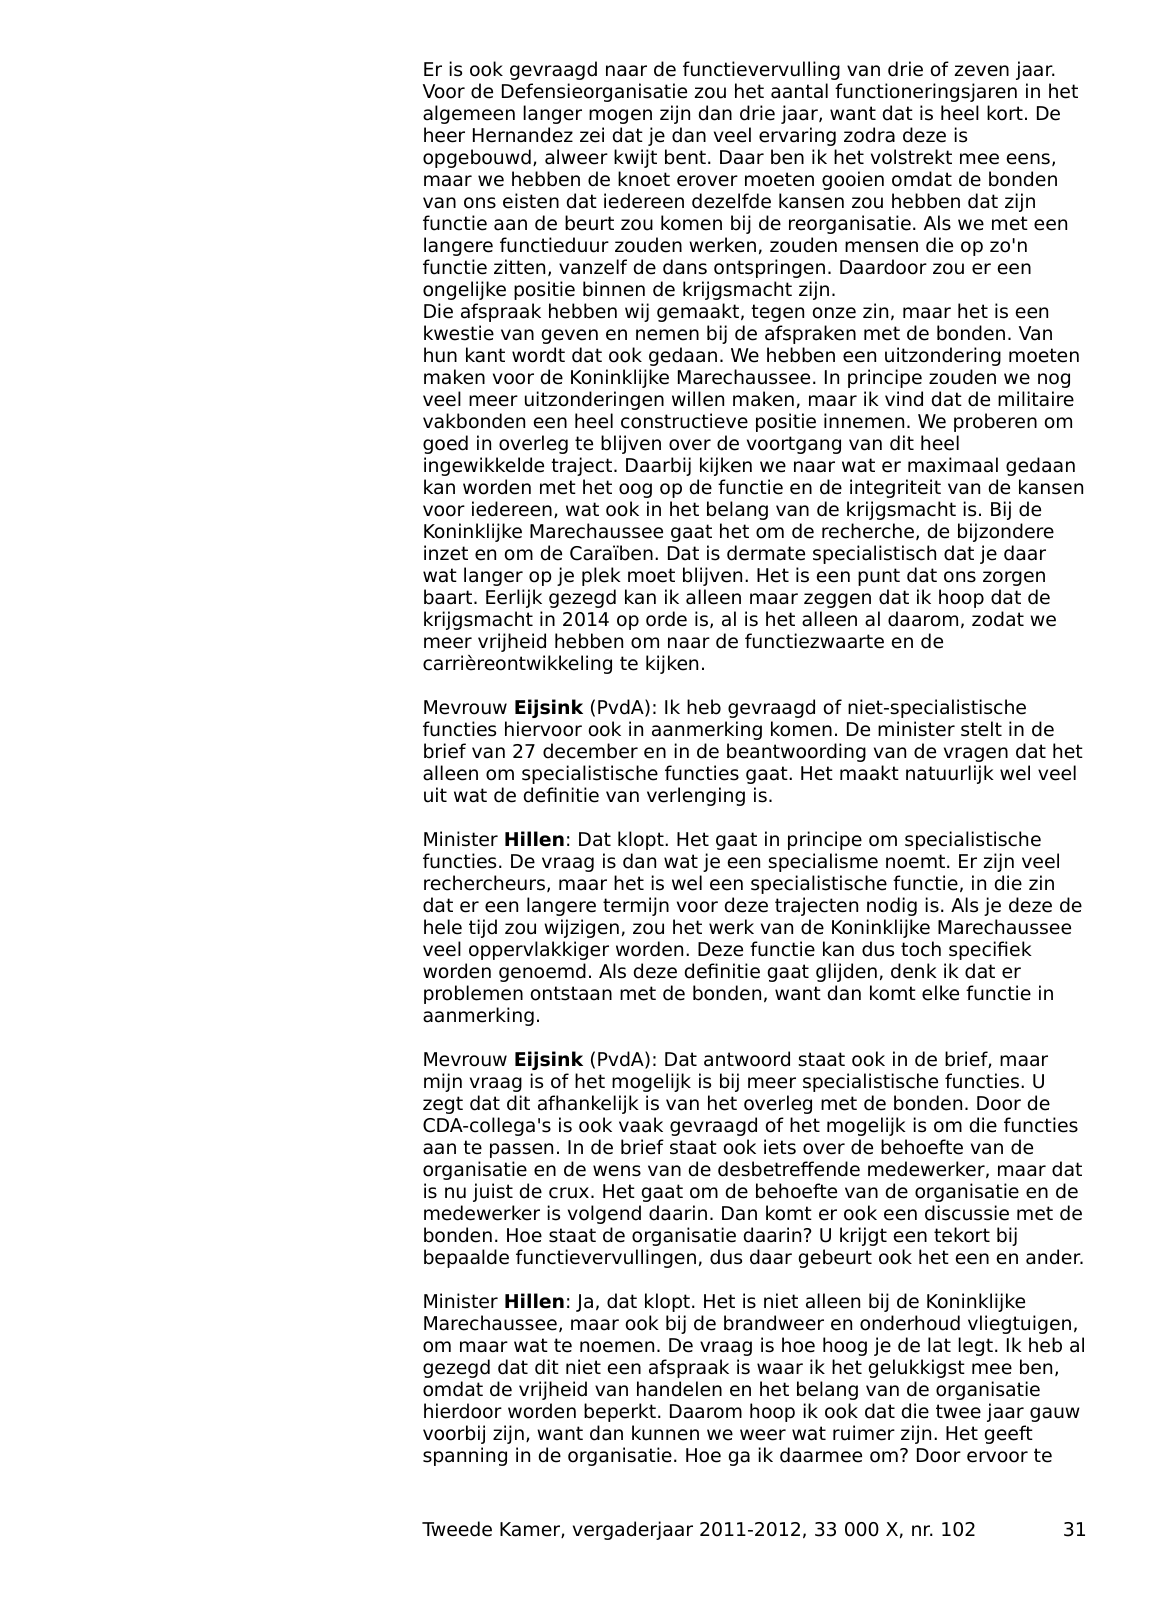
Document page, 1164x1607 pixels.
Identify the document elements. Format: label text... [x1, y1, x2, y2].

text Die afspraak hebben wij gemaakt, tegen onze zin, maar het is een kwestie van geven en nemen bij de afspraken met de bonden. Van hun kant wordt dat ook gedaan. We hebben een uitzondering moeten maken voor de Koninklijke Marechaussee. In principe zouden we nog veel meer uitzonderingen willen maken, maar ik vind dat de militaire vakbonden een heel constructieve positie innemen. We proberen om goed in overleg te blijven over de voortgang van dit heel ingewikkelde traject. Daarbij kijken we naar wat er maximaal gedaan kan worden met het oog op de functie en de integriteit van de kansen voor iedereen, wat ook in het belang van de krijgsmacht is. Bij de Koninklijke Marechaussee gaat het om de recherche, de bijzondere inzet en om de Caraïben. Dat is dermate specialistisch dat je daar wat langer op je plek moet blijven. Het is een punt dat ons zorgen baart. Eerlijk gezegd kan ik alleen maar zeggen dat ik hoop dat de krijgsmacht in 2014 op orde is, al is het alleen al daarom, zodat we meer vrijheid hebben om naar de functiezwaarte en de carrièreontwikkeling te kijken. [422, 301, 1087, 674]
text Minister Hillen: Ja, dat klopt. Het is niet alleen bij de Koninklijke Marechaussee, maar ook bij de brandweer en onderhoud vliegtuigen, om maar wat te noemen. De vraag is hoe hoog je de lat legt. Ik heb al gezegd dat dit niet een afspraak is waar ik het gelukkigst mee ben, omdat de vrijheid van handelen en het belang van de organisatie hierdoor worden beperkt. Daarom hoop ik ook dat die twee jaar gauw voorbij zijn, want dan kunnen we weer wat ruimer zijn. Het geeft spanning in de organisatie. Hoe ga ik daarmee om? Door ervoor te [422, 1291, 1087, 1467]
text Mevrouw Eijsink (PvdA): Dat antwoord staat ook in de brief, maar mijn vraag is of het mogelijk is bij meer specialistische functies. U zegt dat dit afhankelijk is van het overleg met de bonden. Door de CDA-collega's is ook vaak gevraagd of het mogelijk is om die functies aan te passen. In de brief staat ook iets over de behoefte van de organisatie en de wens van de desbetreffende medewerker, maar dat is nu juist de crux. Het gaat om de behoefte van de organisatie en de medewerker is volgend daarin. Dan komt er ook een discussie met de bonden. Hoe staat de organisatie daarin? U krijgt een tekort bij bepaalde functievervullingen, dus daar gebeurt ook het een en ander. [422, 1049, 1087, 1268]
text Mevrouw Eijsink (PvdA): Ik heb gevraagd of niet-specialistische functies hiervoor ook in aanmerking komen. De minister stelt in de brief van 27 december en in de beantwoording van de vragen dat het alleen om specialistische functies gaat. Het maakt natuurlijk wel veel uit wat de definitie van verlenging is. [422, 697, 1087, 807]
text Minister Hillen: Dat klopt. Het gaat in principe om specialistische functies. De vraag is dan wat je een specialisme noemt. Er zijn veel rechercheurs, maar het is wel een specialistische functie, in die zin dat er een langere termijn voor deze trajecten nodig is. Als je deze de hele tijd zou wijzigen, zou het werk van de Koninklijke Marechaussee veel oppervlakkiger worden. Deze functie kan dus toch specifiek worden genoemd. Als deze definitie gaat glijden, denk ik dat er problemen ontstaan met de bonden, want dan komt elke functie in aanmerking. [422, 829, 1087, 1027]
text Er is ook gevraagd naar de functievervulling van drie of zeven jaar. Voor de Defensieorganisatie zou het aantal functioneringsjaren in het algemeen langer mogen zijn dan drie jaar, want dat is heel kort. De heer Hernandez zei dat je dan veel ervaring zodra deze is opgebouwd, alweer kwijt bent. Daar ben ik het volstrekt mee eens, maar we hebben de knoet erover moeten gooien omdat de bonden van ons eisten dat iedereen dezelfde kansen zou hebben dat zijn functie aan de beurt zou komen bij de reorganisatie. Als we met een langere functieduur zouden werken, zouden mensen die op zo'n functie zitten, vanzelf de dans ontspringen. Daardoor zou er een ongelijke positie binnen de krijgsmacht zijn. [422, 59, 1087, 301]
